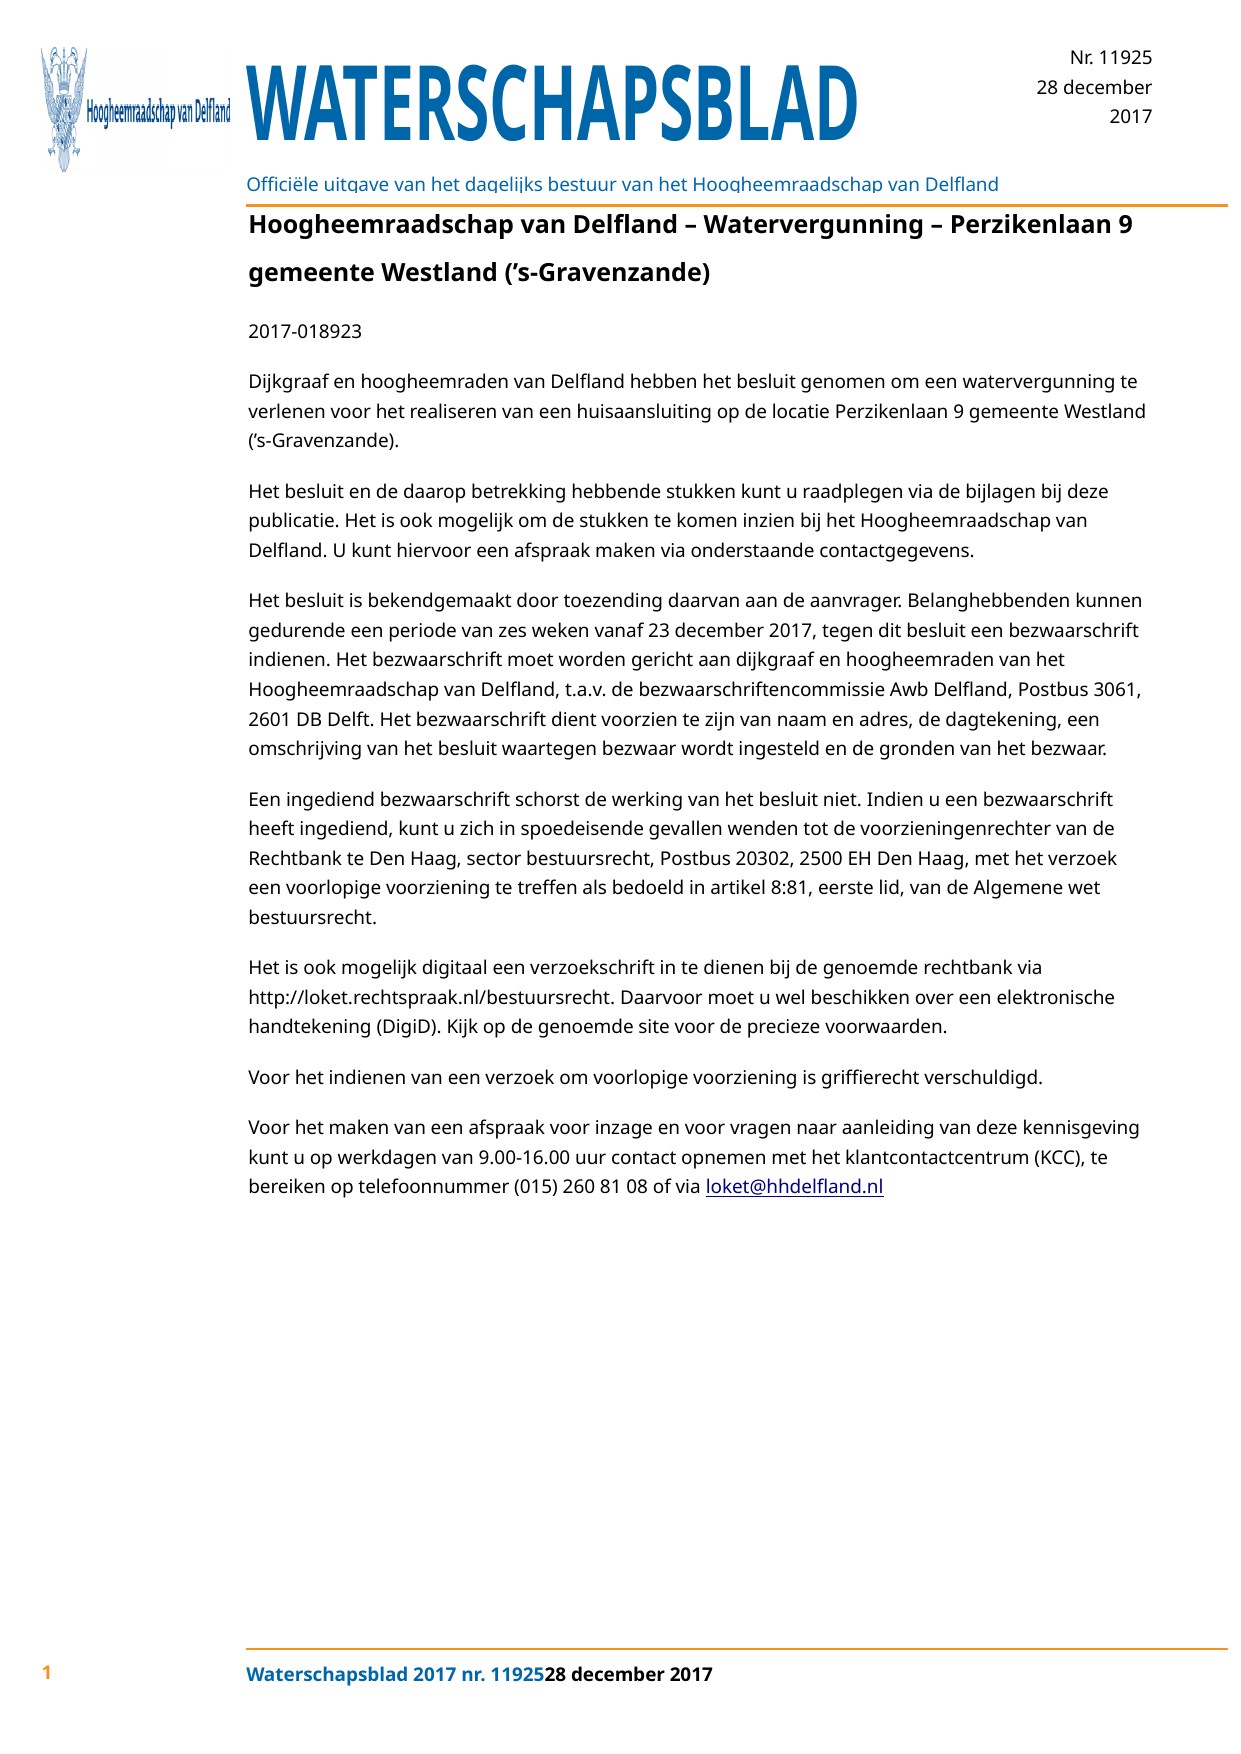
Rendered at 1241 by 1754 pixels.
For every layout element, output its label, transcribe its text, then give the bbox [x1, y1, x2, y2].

text Dijkgraaf en hoogheemraden van Delfland hebben het besluit genomen om een watervergunning te verlenen voor het realiseren van een huisaansluiting op de locatie Perzikenlaan 9 gemeente Westland (’s-Gravenzande). [248, 368, 1152, 453]
text Een ingediend bezwaarschrift schorst de werking van het besluit niet. Indien u een bezwaarschrift heeft ingediend, kunt u zich in spoedeisende gevallen wenden tot de voorzieningenrechter van de Rechtbank te Den Haag, sector bestuursrecht, Postbus 20302, 2500 EH Den Haag, met het verzoek een voorlopige voorziening te treffen als bedoeld in artikel 8:81, eerste lid, van de Algemene wet bestuursrecht. [248, 786, 1152, 930]
text Het besluit is bekendgemaakt door toezending daarvan aan de aanvrager. Belanghebbenden kunnen gedurende een periode van zes weken vanaf 23 december 2017, tegen dit besluit een bezwaarschrift indienen. Het bezwaarschrift moet worden gericht aan dijkgraaf en hoogheemraden van het Hoogheemraadschap van Delfland, t.a.v. de bezwaarschriftencommissie Awb Delfland, Postbus 3061, 2601 DB Delft. Het bezwaarschrift dient voorzien te zijn van naam en adres, de dagtekening, een omschrijving van het besluit waartegen bezwaar wordt ingesteld en de gronden van het bezwaar. [248, 587, 1152, 761]
text Voor het indienen van een verzoek om voorlopige voorziening is griffierecht verschuldigd. [248, 1064, 1152, 1090]
text Hoogheemraadschap van Delfland – Watervergunning – Perzikenlaan 9 gemeente Westland (’s-Gravenzande) [248, 207, 1152, 288]
text Het besluit en de daarop betrekking hebbende stukken kunt u raadplegen via de bijlagen bij deze publicatie. Het is ook mogelijk om de stukken te komen inzien bij het Hoogheemraadschap van Delfland. U kunt hiervoor een afspraak maken via onderstaande contactgegevens. [248, 478, 1152, 563]
text Het is ook mogelijk digitaal een verzoekschrift in te dienen bij de genoemde rechtbank via http://loket.rechtspraak.nl/bestuursrecht. Daarvoor moet u wel beschikken over een elektronische handtekening (DigiD). Kijk op de genoemde site voor de precieze voorwaarden. [248, 954, 1152, 1039]
picture [41, 47, 231, 172]
text Voor het maken van een afspraak voor inzage en voor vragen naar aanleiding van deze kennisgeving kunt u op werkdagen van 9.00-16.00 uur contact opnemen met het klantcontactcentrum (KCC), te bereiken op telefoonnummer (015) 260 81 08 of via loket@hhdelfland.nl [248, 1114, 1152, 1199]
text 2017-018923 [248, 318, 1152, 344]
